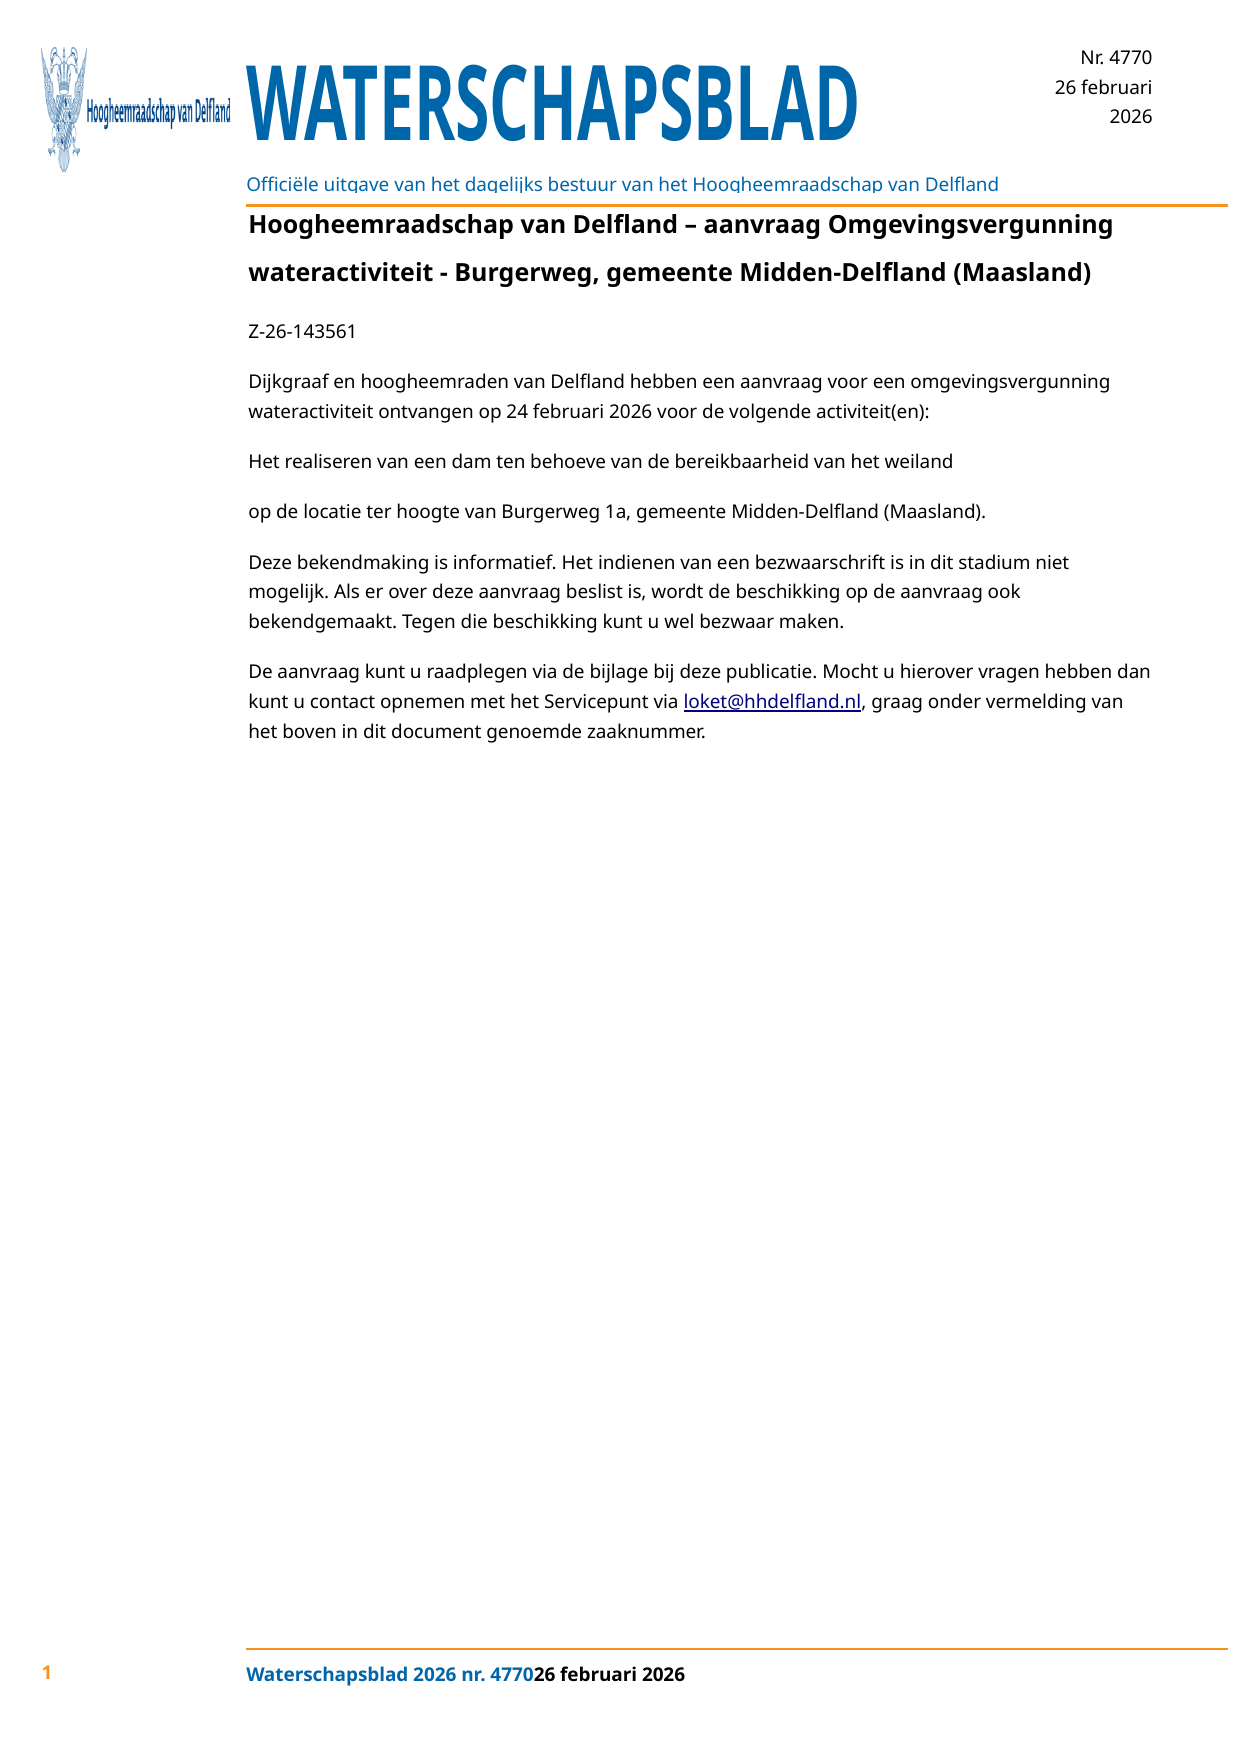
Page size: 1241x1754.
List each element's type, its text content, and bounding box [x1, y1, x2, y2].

text Het realiseren van een dam ten behoeve van de bereikbaarheid van het weiland [248, 448, 1152, 474]
text Dijkgraaf en hoogheemraden van Delfland hebben een aanvraag voor een omgevingsvergunning wateractiviteit ontvangen op 24 februari 2026 voor de volgende activiteit(en): [248, 368, 1152, 424]
text Hoogheemraadschap van Delfland – aanvraag Omgevingsvergunning wateractiviteit - Burgerweg, gemeente Midden-Delfland (Maasland) [248, 207, 1152, 288]
text Z-26-143561 [248, 318, 1152, 344]
picture [41, 47, 231, 172]
text Deze bekendmaking is informatief. Het indienen van een bezwaarschrift is in dit stadium niet mogelijk. Als er over deze aanvraag beslist is, wordt de beschikking op de aanvraag ook bekendgemaakt. Tegen die beschikking kunt u wel bezwaar maken. [248, 549, 1152, 634]
text De aanvraag kunt u raadplegen via de bijlage bij deze publicatie. Mocht u hierover vragen hebben dan kunt u contact opnemen met het Servicepunt via loket@hhdelfland.nl, graag onder vermelding van het boven in dit document genoemde zaaknummer. [248, 659, 1152, 744]
text op de locatie ter hoogte van Burgerweg 1a, gemeente Midden-Delfland (Maasland). [248, 499, 1152, 524]
